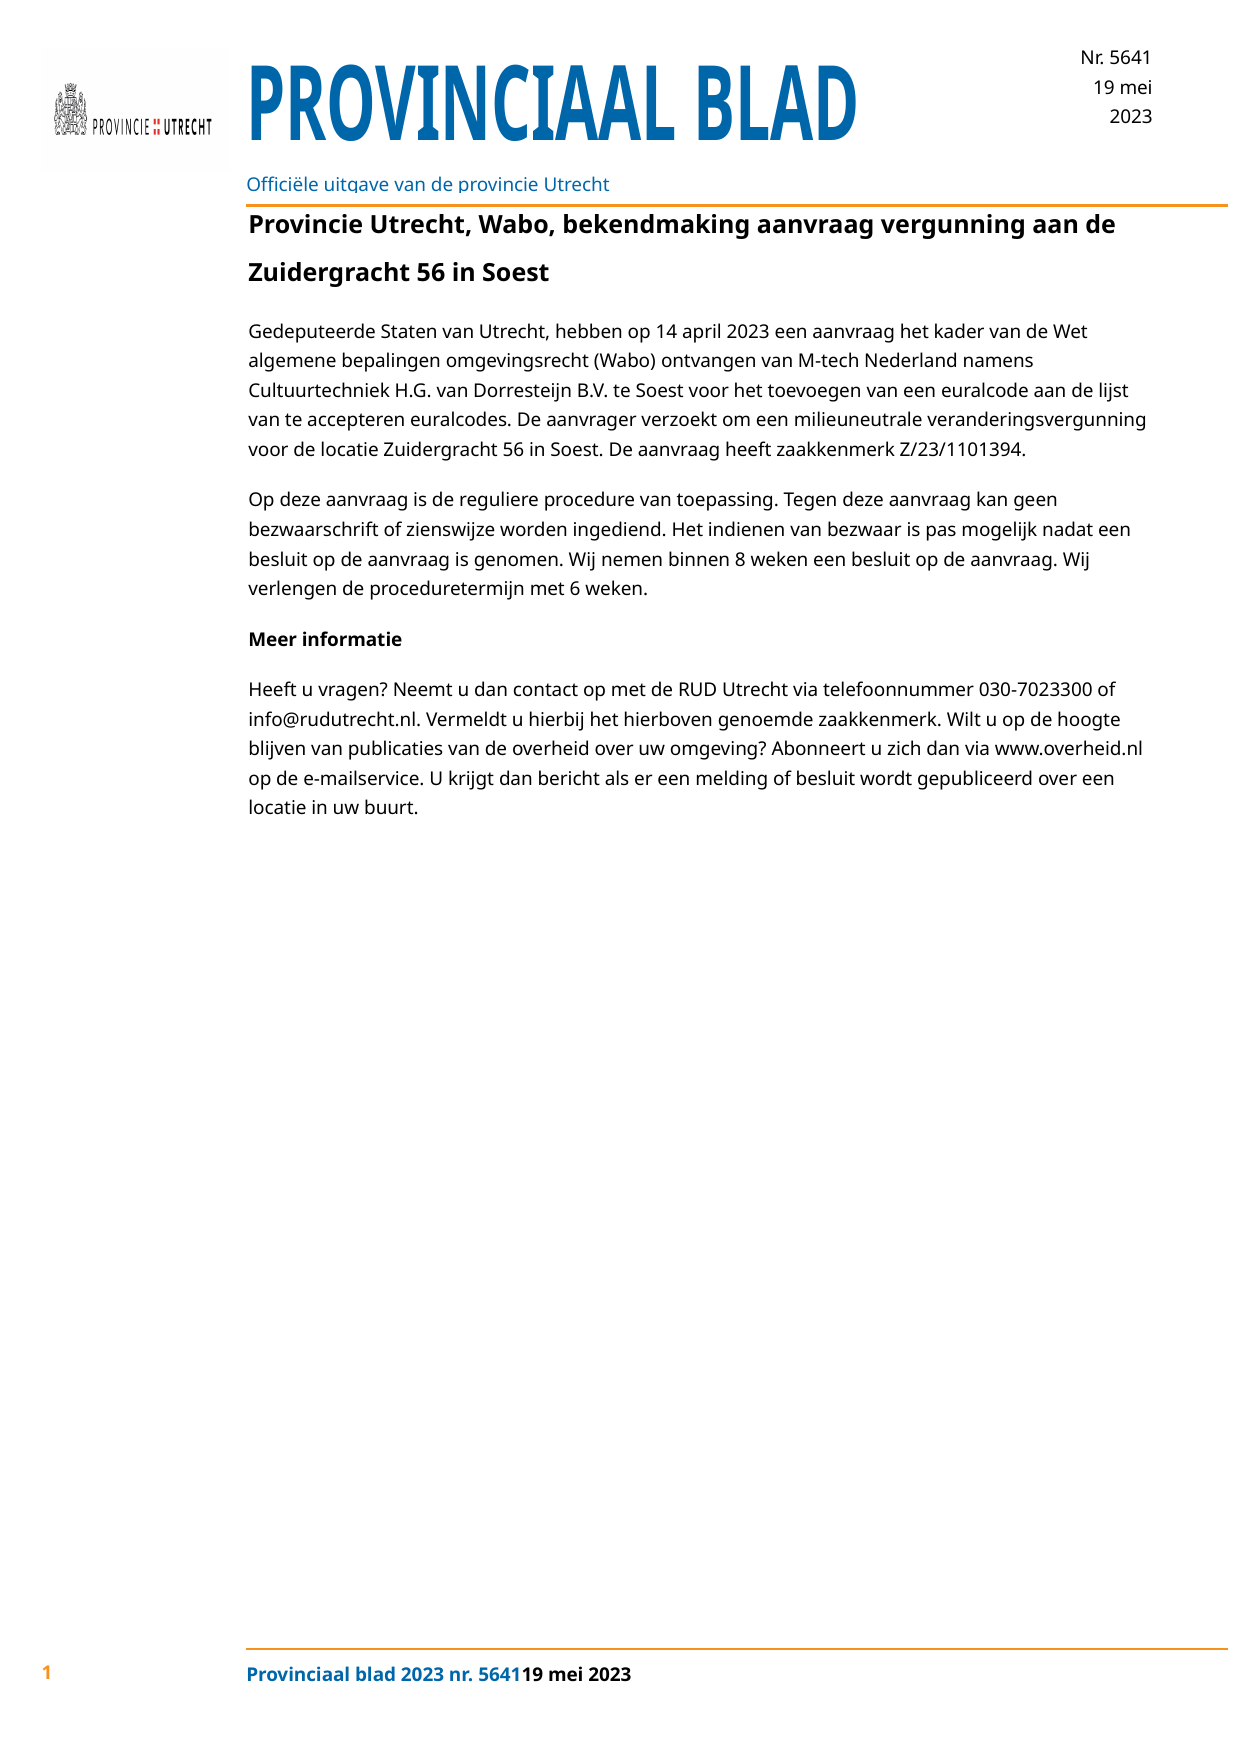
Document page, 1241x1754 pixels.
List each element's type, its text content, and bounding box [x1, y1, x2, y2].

text Heeft u vragen? Neemt u dan contact op met de RUD Utrecht via telefoonnummer 030-7023300 of info@rudutrecht.nl. Vermeldt u hierbij het hierboven genoemde zaakkenmerk. Wilt u op de hoogte blijven van publicaties van de overheid over uw omgeving? Abonneert u zich dan via www.overheid.nl op de e-mailservice. U krijgt dan bericht als er een melding of besluit wordt gepubliceerd over een locatie in uw buurt. [248, 676, 1152, 820]
picture [41, 47, 231, 172]
text Meer informatie [248, 626, 1152, 652]
text Gedeputeerde Staten van Utrecht, hebben op 14 april 2023 een aanvraag het kader van de Wet algemene bepalingen omgevingsrecht (Wabo) ontvangen van M-tech Nederland namens Cultuurtechniek H.G. van Dorresteijn B.V. te Soest voor het toevoegen van een euralcode aan de lijst van te accepteren euralcodes. De aanvrager verzoekt om een milieuneutrale veranderingsvergunning voor de locatie Zuidergracht 56 in Soest. De aanvraag heeft zaakkenmerk Z/23/1101394. [248, 318, 1152, 462]
text Op deze aanvraag is de reguliere procedure van toepassing. Tegen deze aanvraag kan geen bezwaarschrift of zienswijze worden ingediend. Het indienen van bezwaar is pas mogelijk nadat een besluit op de aanvraag is genomen. Wij nemen binnen 8 weken een besluit op de aanvraag. Wij verlengen de proceduretermijn met 6 weken. [248, 487, 1152, 601]
text Provincie Utrecht, Wabo, bekendmaking aanvraag vergunning aan de Zuidergracht 56 in Soest [248, 207, 1152, 288]
